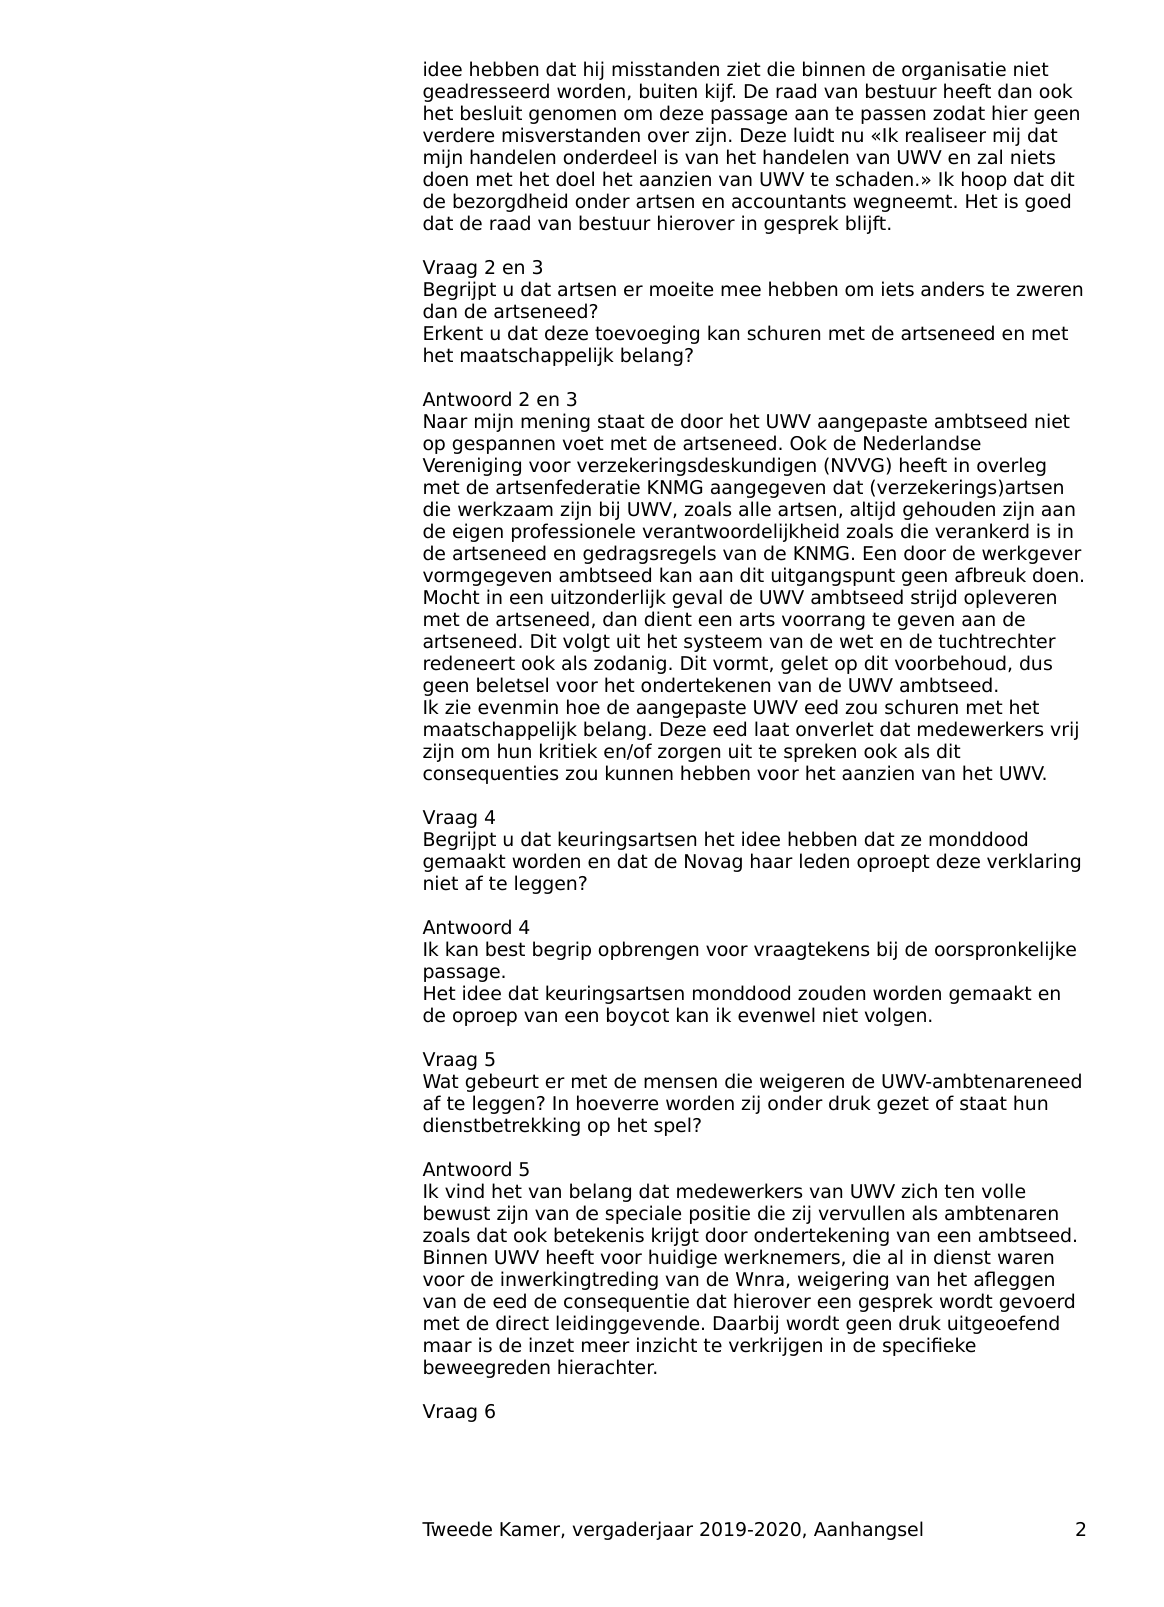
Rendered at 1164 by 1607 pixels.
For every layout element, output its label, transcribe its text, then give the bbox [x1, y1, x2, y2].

text Wat gebeurt er met de mensen die weigeren de UWV-ambtenareneed af te leggen? In hoeverre worden zij onder druk gezet of staat hun dienstbetrekking op het spel? [422, 1071, 1087, 1137]
text Antwoord 5 [422, 1159, 1087, 1181]
text Vraag 4 [422, 807, 1087, 829]
text Ik vind het van belang dat medewerkers van UWV zich ten volle bewust zijn van de speciale positie die zij vervullen als ambtenaren zoals dat ook betekenis krijgt door ondertekening van een ambtseed. [422, 1181, 1087, 1247]
text Naar mijn mening staat de door het UWV aangepaste ambtseed niet op gespannen voet met de artseneed. Ook de Nederlandse Vereniging voor verzekeringsdeskundigen (NVVG) heeft in overleg met de artsenfederatie KNMG aangegeven dat (verzekerings)artsen die werkzaam zijn bij UWV, zoals alle artsen, altijd gehouden zijn aan de eigen professionele verantwoordelijkheid zoals die verankerd is in de artseneed en gedragsregels van de KNMG. Een door de werkgever vormgegeven ambtseed kan aan dit uitgangspunt geen afbreuk doen. [422, 411, 1087, 587]
text Antwoord 4 [422, 917, 1087, 939]
text Ik kan best begrip opbrengen voor vraagtekens bij de oorspronkelijke passage. [422, 939, 1087, 983]
text idee hebben dat hij misstanden ziet die binnen de organisatie niet geadresseerd worden, buiten kijf. De raad van bestuur heeft dan ook het besluit genomen om deze passage aan te passen zodat hier geen verdere misverstanden over zijn. Deze luidt nu «Ik realiseer mij dat mijn handelen onderdeel is van het handelen van UWV en zal niets doen met het doel het aanzien van UWV te schaden.» Ik hoop dat dit de bezorgdheid onder artsen en accountants wegneemt. Het is goed dat de raad van bestuur hierover in gesprek blijft. [422, 59, 1087, 235]
text Vraag 6 [422, 1401, 1087, 1423]
text Ik zie evenmin hoe de aangepaste UWV eed zou schuren met het maatschappelijk belang. Deze eed laat onverlet dat medewerkers vrij zijn om hun kritiek en/of zorgen uit te spreken ook als dit consequenties zou kunnen hebben voor het aanzien van het UWV. [422, 697, 1087, 785]
text Begrijpt u dat keuringsartsen het idee hebben dat ze monddood gemaakt worden en dat de Novag haar leden oproept deze verklaring niet af te leggen? [422, 829, 1087, 895]
text Binnen UWV heeft voor huidige werknemers, die al in dienst waren voor de inwerkingtreding van de Wnra, weigering van het afleggen van de eed de consequentie dat hierover een gesprek wordt gevoerd met de direct leidinggevende. Daarbij wordt geen druk uitgeoefend maar is de inzet meer inzicht te verkrijgen in de specifieke beweegreden hierachter. [422, 1247, 1087, 1379]
text Mocht in een uitzonderlijk geval de UWV ambtseed strijd opleveren met de artseneed, dan dient een arts voorrang te geven aan de artseneed. Dit volgt uit het systeem van de wet en de tuchtrechter redeneert ook als zodanig. Dit vormt, gelet op dit voorbehoud, dus geen beletsel voor het ondertekenen van de UWV ambtseed. [422, 587, 1087, 697]
text Vraag 5 [422, 1049, 1087, 1071]
text Begrijpt u dat artsen er moeite mee hebben om iets anders te zweren dan de artseneed? [422, 279, 1087, 323]
text Vraag 2 en 3 [422, 257, 1087, 279]
text Antwoord 2 en 3 [422, 389, 1087, 411]
text Het idee dat keuringsartsen monddood zouden worden gemaakt en de oproep van een boycot kan ik evenwel niet volgen. [422, 983, 1087, 1027]
text Erkent u dat deze toevoeging kan schuren met de artseneed en met het maatschappelijk belang? [422, 323, 1087, 367]
